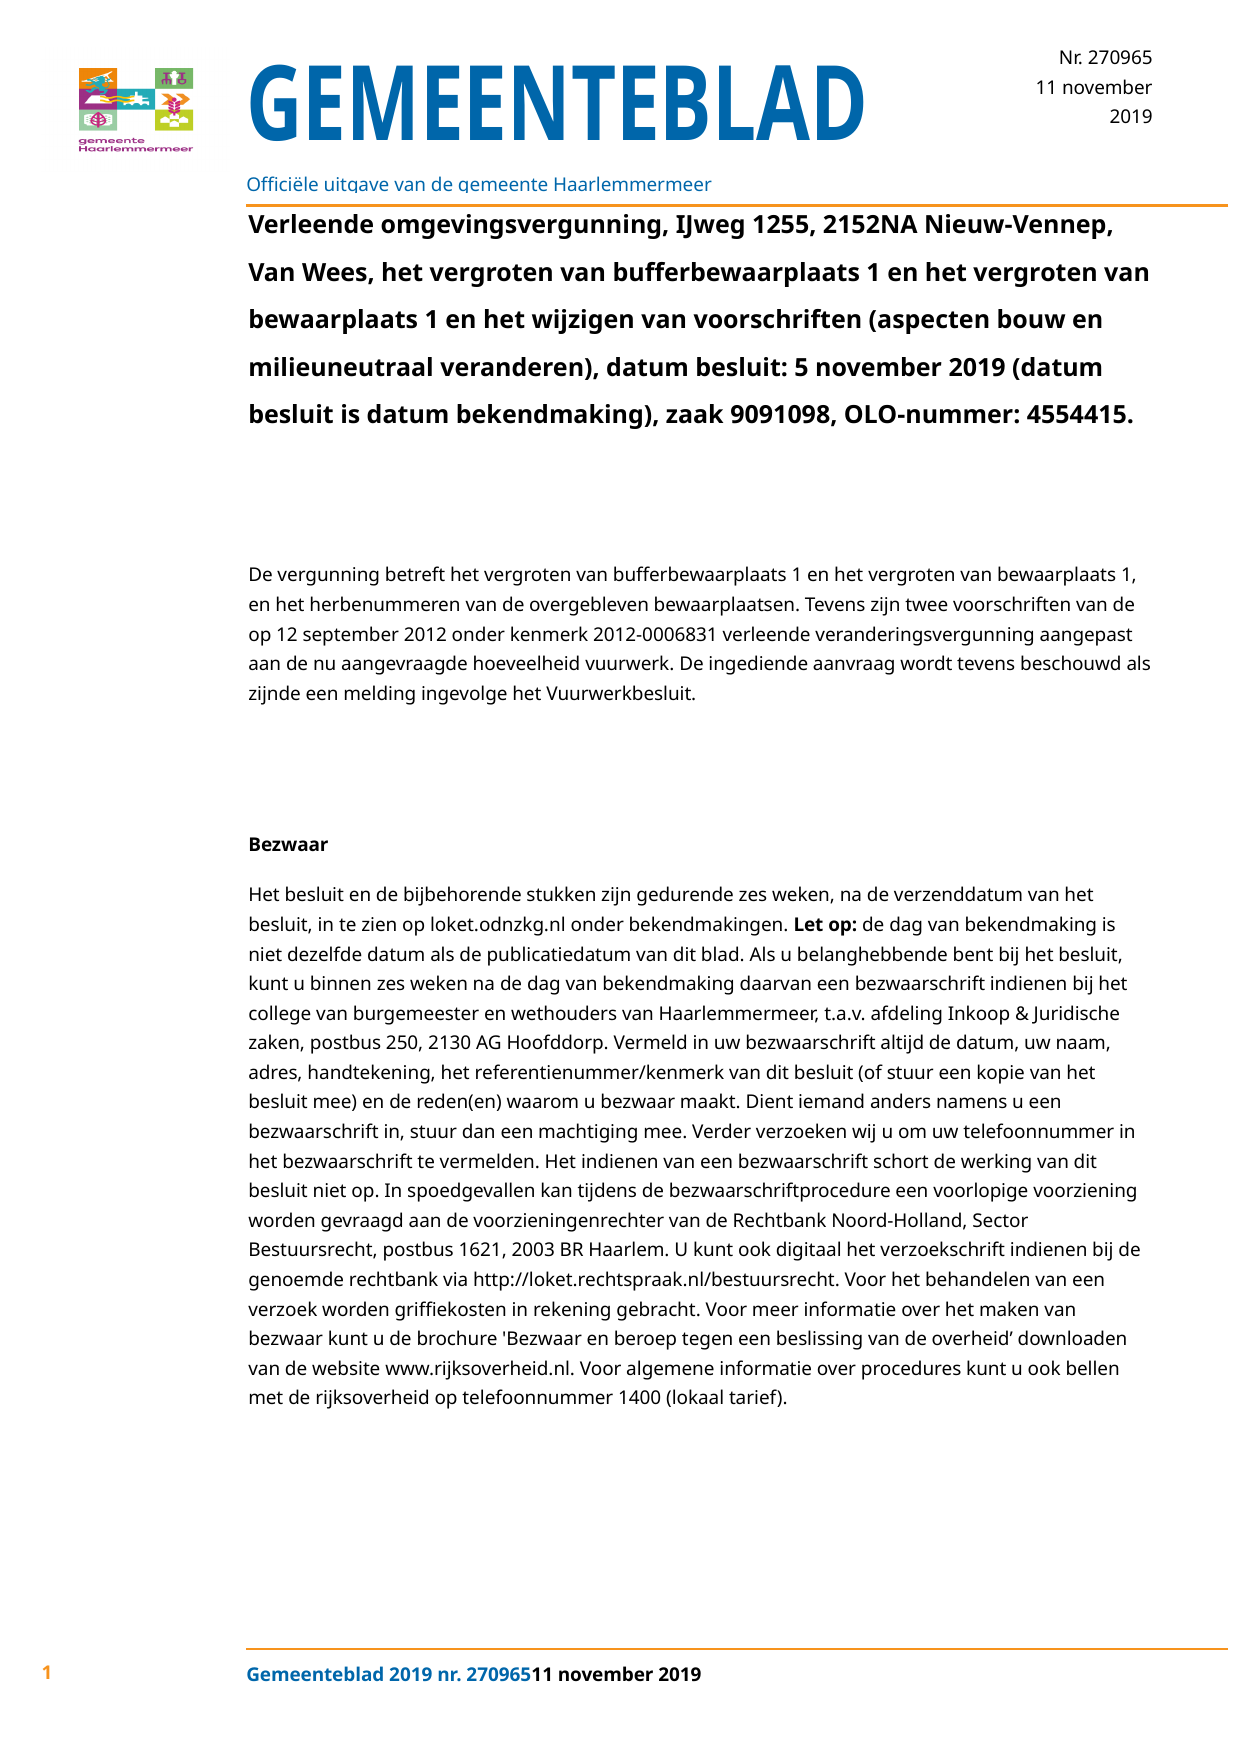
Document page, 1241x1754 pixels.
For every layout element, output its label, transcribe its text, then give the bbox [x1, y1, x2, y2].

text Verleende omgevingsvergunning, IJweg 1255, 2152NA Nieuw-Vennep, Van Wees, het vergroten van bufferbewaarplaats 1 en het vergroten van bewaarplaats 1 en het wijzigen van voorschriften (aspecten bouw en milieuneutraal veranderen), datum besluit: 5 november 2019 (datum besluit is datum bekendmaking), zaak 9091098, OLO-nummer: 4554415. [248, 207, 1152, 431]
text Bezwaar [248, 831, 1152, 857]
text De vergunning betreft het vergroten van bufferbewaarplaats 1 en het vergroten van bewaarplaats 1, en het herbenummeren van de overgebleven bewaarplaatsen. Tevens zijn twee voorschriften van de op 12 september 2012 onder kenmerk 2012-0006831 verleende veranderingsvergunning aangepast aan de nu aangevraagde hoeveelheid vuurwerk. De ingediende aanvraag wordt tevens beschouwd als zijnde een melding ingevolge het Vuurwerkbesluit. [248, 562, 1152, 706]
picture [41, 47, 231, 172]
text Het besluit en de bijbehorende stukken zijn gedurende zes weken, na de verzenddatum van het besluit, in te zien op loket.odnzkg.nl onder bekendmakingen. Let op: de dag van bekendmaking is niet dezelfde datum als de publicatiedatum van dit blad. Als u belanghebbende bent bij het besluit, kunt u binnen zes weken na de dag van bekendmaking daarvan een bezwaarschrift indienen bij het college van burgemeester en wethouders van Haarlemmermeer, t.a.v. afdeling Inkoop & Juridische zaken, postbus 250, 2130 AG Hoofddorp. Vermeld in uw bezwaarschrift altijd de datum, uw naam, adres, handtekening, het referentienummer/kenmerk van dit besluit (of stuur een kopie van het besluit mee) en de reden(en) waarom u bezwaar maakt. Dient iemand anders namens u een bezwaarschrift in, stuur dan een machtiging mee. Verder verzoeken wij u om uw telefoonnummer in het bezwaarschrift te vermelden. Het indienen van een bezwaarschrift schort de werking van dit besluit niet op. In spoedgevallen kan tijdens de bezwaarschriftprocedure een voorlopige voorziening worden gevraagd aan de voorzieningenrechter van de Rechtbank Noord-Holland, Sector Bestuursrecht, postbus 1621, 2003 BR Haarlem. U kunt ook digitaal het verzoekschrift indienen bij de genoemde rechtbank via http://loket.rechtspraak.nl/bestuursrecht. Voor het behandelen van een verzoek worden griffiekosten in rekening gebracht. Voor meer informatie over het maken van bezwaar kunt u de brochure 'Bezwaar en beroep tegen een beslissing van de overheid’ downloaden van de website www.rijksoverheid.nl. Voor algemene informatie over procedures kunt u ook bellen met de rijksoverheid op telefoonnummer 1400 (lokaal tarief). [248, 882, 1152, 1410]
